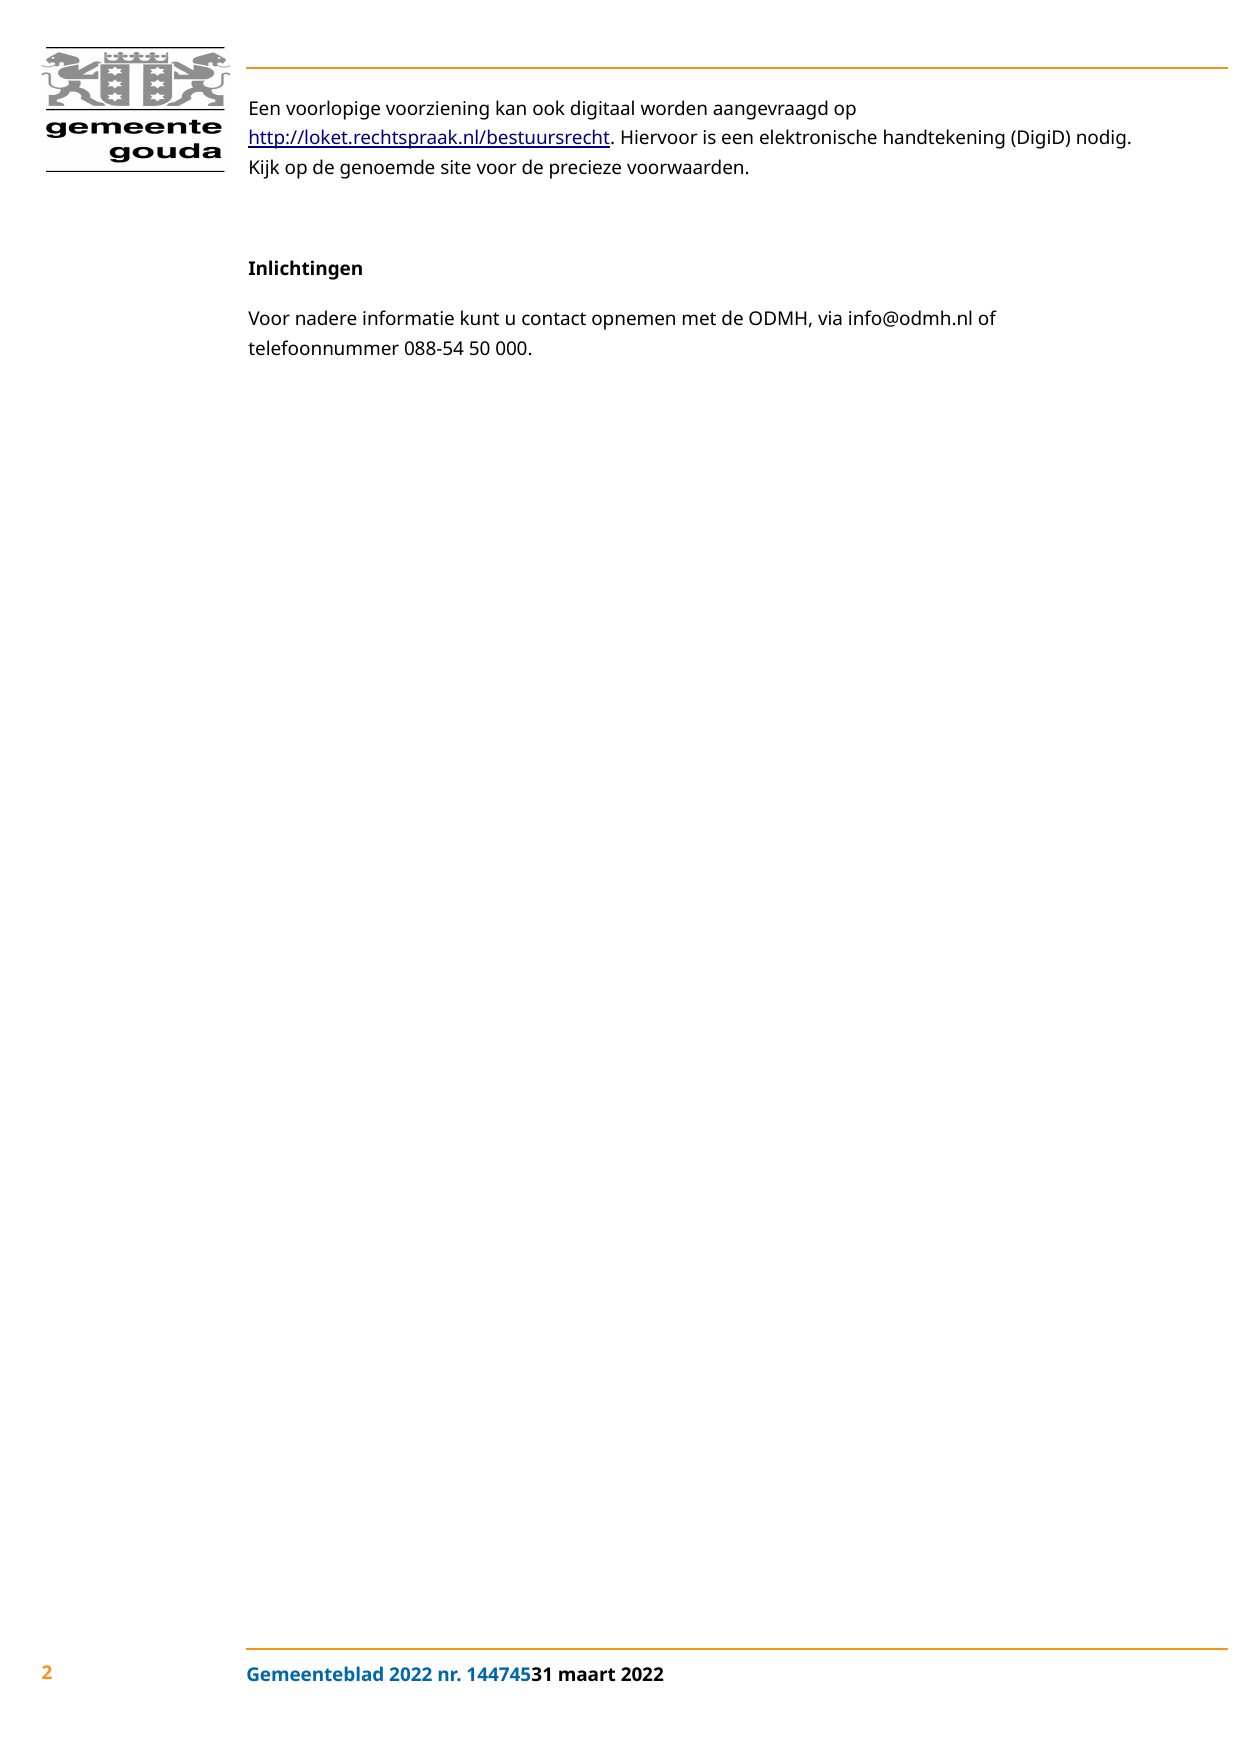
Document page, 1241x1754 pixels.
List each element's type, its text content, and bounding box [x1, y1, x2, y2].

text Inlichtingen [248, 255, 1152, 281]
text Voor nadere informatie kunt u contact opnemen met de ODMH, via info@odmh.nl of telefoonnummer 088-54 50 000. [248, 305, 1152, 361]
text Een voorlopige voorziening kan ook digitaal worden aangevraagd op http://loket.rechtspraak.nl/bestuursrecht. Hiervoor is een elektronische handtekening (DigiD) nodig. Kijk op de genoemde site voor de precieze voorwaarden. [248, 95, 1152, 180]
picture [41, 47, 231, 172]
